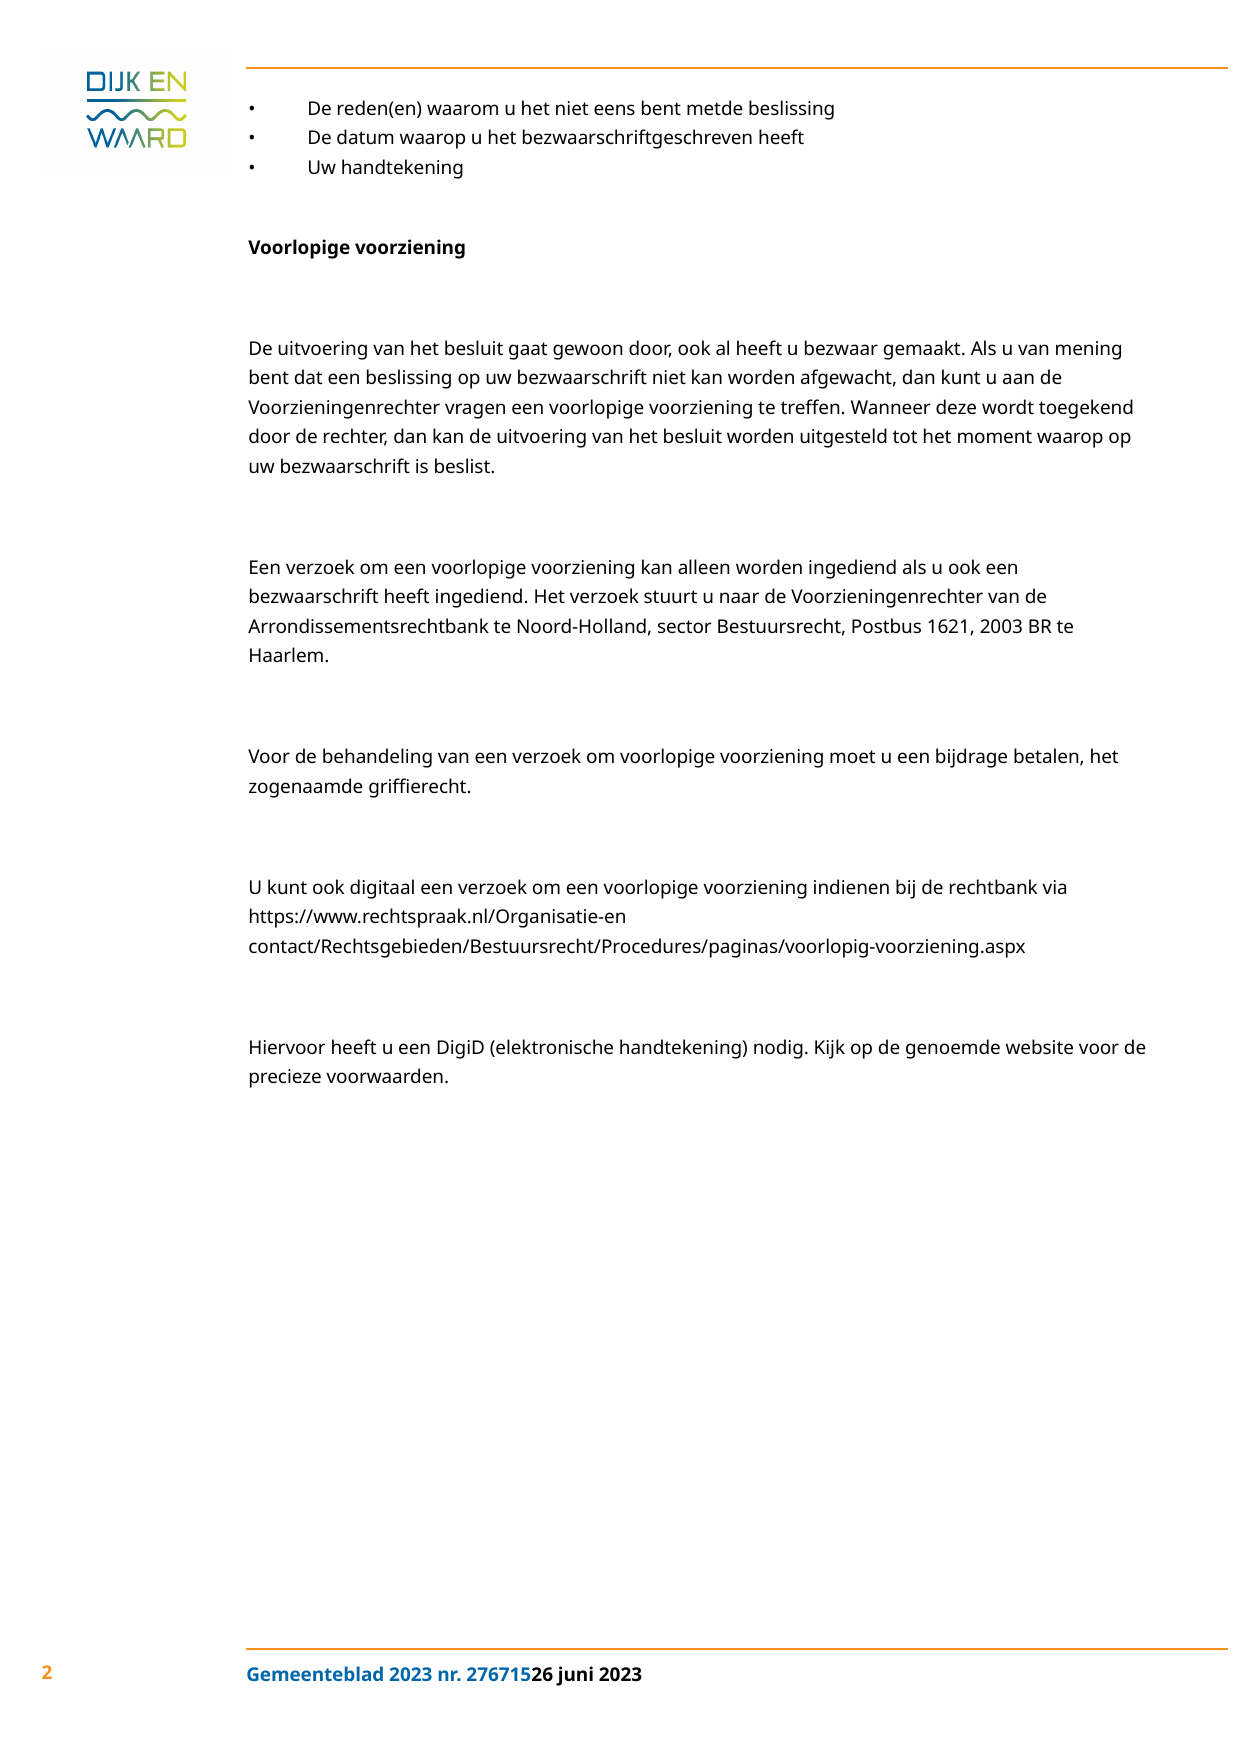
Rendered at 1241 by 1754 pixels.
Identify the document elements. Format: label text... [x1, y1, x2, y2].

text Een verzoek om een voorlopige voorziening kan alleen worden ingediend als u ook een bezwaarschrift heeft ingediend. Het verzoek stuurt u naar de Voorzieningenrechter van de Arrondissementsrechtbank te Noord-Holland, sector Bestuursrecht, Postbus 1621, 2003 BR te Haarlem. [248, 554, 1152, 668]
list De datum waarop u het bezwaarschriftgeschreven heeft [248, 124, 1152, 150]
text U kunt ook digitaal een verzoek om een voorlopige voorziening indienen bij de rechtbank via https://www.rechtspraak.nl/Organisatie-en contact/Rechtsgebieden/Bestuursrecht/Procedures/paginas/voorlopig-voorziening.aspx [248, 874, 1152, 959]
list Uw handtekening [248, 154, 1152, 180]
picture [41, 47, 231, 172]
text Voor de behandeling van een verzoek om voorlopige voorziening moet u een bijdrage betalen, het zogenaamde griffierecht. [248, 743, 1152, 799]
text Voorlopige voorziening [248, 234, 1152, 260]
text De uitvoering van het besluit gaat gewoon door, ook al heeft u bezwaar gemaakt. Als u van mening bent dat een beslissing op uw bezwaarschrift niet kan worden afgewacht, dan kunt u aan de Voorzieningenrechter vragen een voorlopige voorziening te treffen. Wanneer deze wordt toegekend door de rechter, dan kan de uitvoering van het besluit worden uitgesteld tot het moment waarop op uw bezwaarschrift is beslist. [248, 335, 1152, 479]
list De reden(en) waarom u het niet eens bent metde beslissing [248, 95, 1152, 121]
text Hiervoor heeft u een DigiD (elektronische handtekening) nodig. Kijk op de genoemde website voor de precieze voorwaarden. [248, 1034, 1152, 1089]
